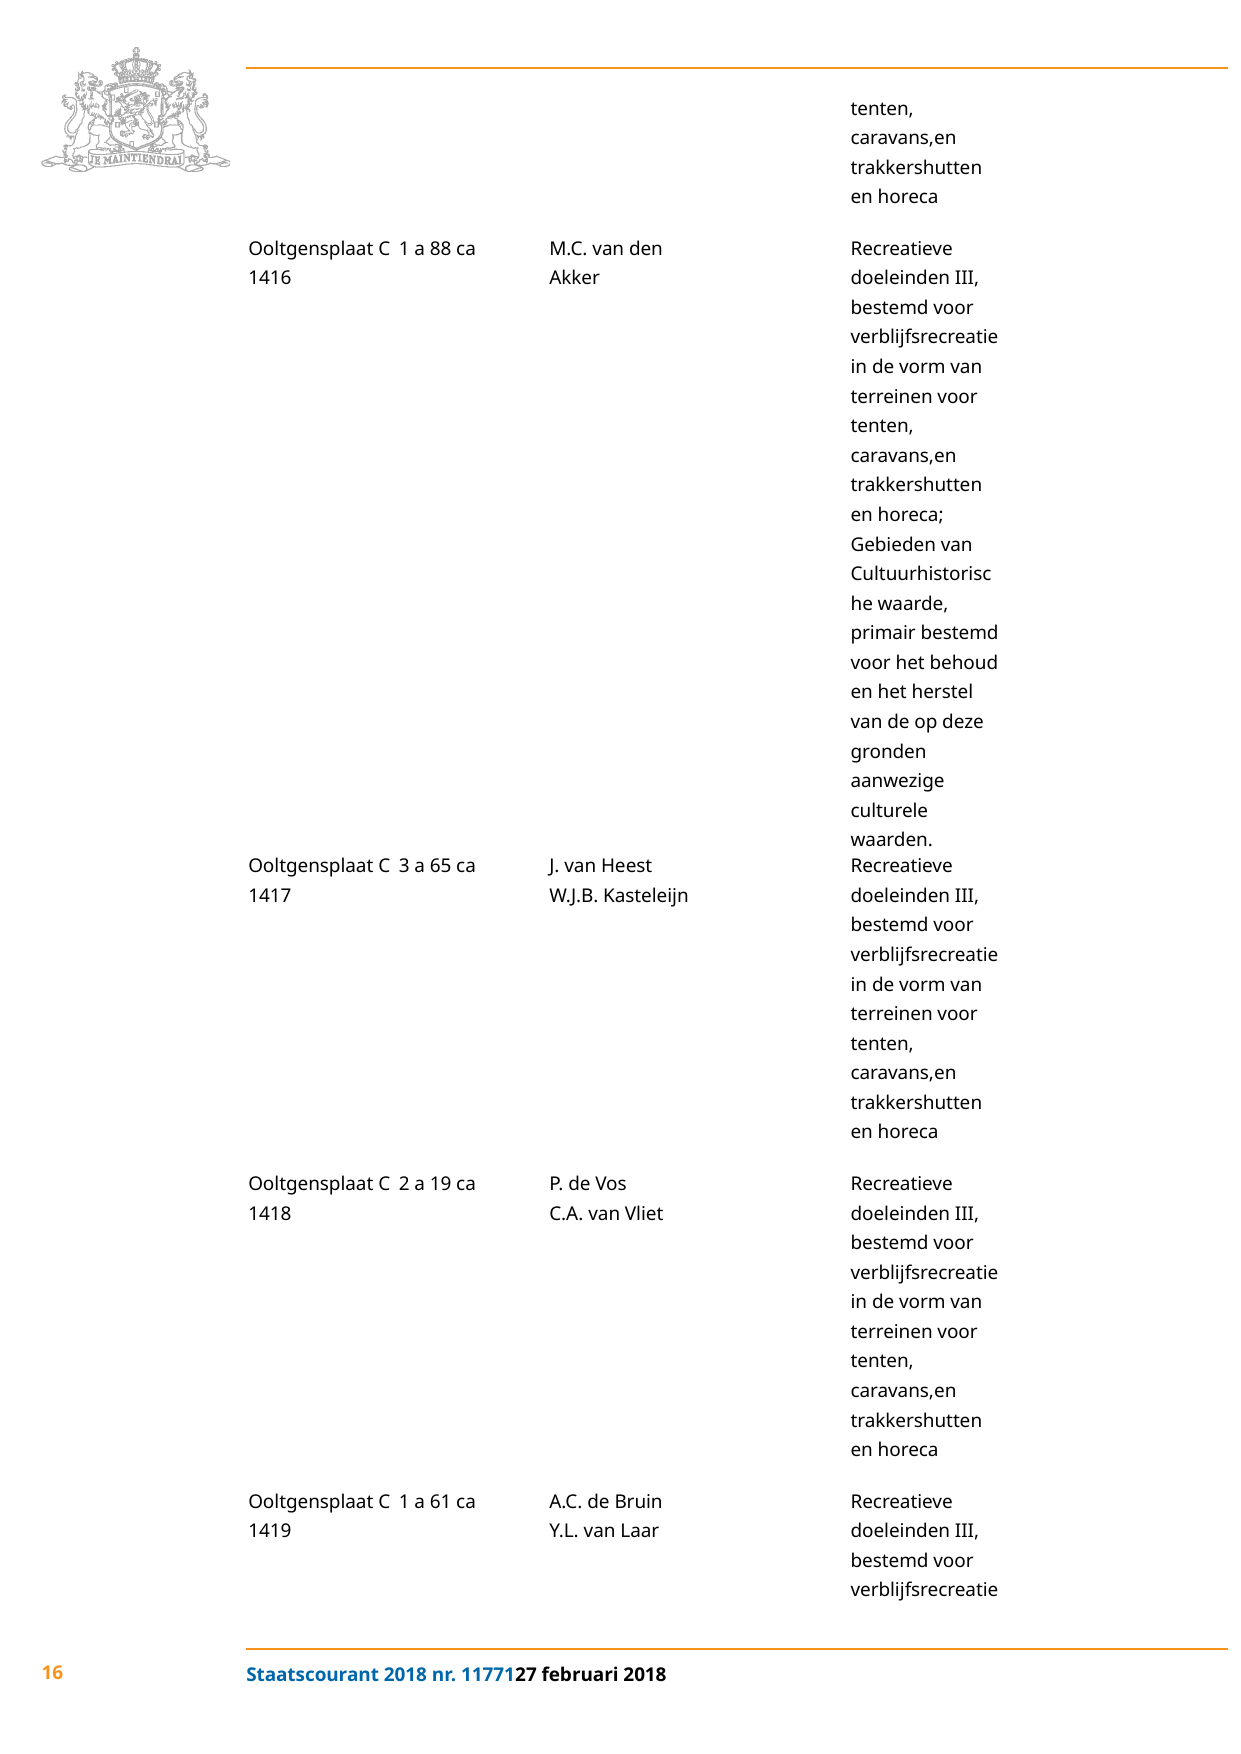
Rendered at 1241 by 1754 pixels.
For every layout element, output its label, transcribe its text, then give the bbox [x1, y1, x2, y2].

table_cell Recreatieve doeleinden III, bestemd voor verblijfsrecreatie [850, 1488, 1001, 1602]
table_cell 3 a 65 ca [399, 853, 549, 1144]
table_cell 1 a 61 ca [399, 1488, 549, 1602]
picture [41, 47, 231, 172]
table_cell [1001, 1170, 1152, 1462]
table_cell [549, 95, 700, 209]
table_cell [1001, 1488, 1152, 1602]
table_cell [700, 1488, 850, 1602]
table_cell tenten, caravans,en trakkershutten en horeca [850, 95, 1001, 209]
table_cell [700, 1170, 850, 1462]
table_cell Ooltgensplaat C 1418 [248, 1170, 398, 1462]
table_cell Ooltgensplaat C 1419 [248, 1488, 398, 1602]
table_cell Ooltgensplaat C 1416 [248, 235, 398, 852]
table_cell [1001, 235, 1152, 852]
table_cell Ooltgensplaat C 1417 [248, 853, 398, 1144]
table_cell P. de Vos C.A. van Vliet [549, 1170, 700, 1462]
table_cell [1001, 95, 1152, 209]
table_cell [700, 95, 850, 209]
table_cell A.C. de Bruin Y.L. van Laar [549, 1488, 700, 1602]
table_cell 2 a 19 ca [399, 1170, 549, 1462]
table_cell Recreatieve doeleinden III, bestemd voor verblijfsrecreatie in de vorm van terreinen voor tenten, caravans,en trakkershutten en horeca [850, 1170, 1001, 1462]
table_cell [700, 235, 850, 852]
table_cell [700, 853, 850, 1144]
table_cell [399, 95, 549, 209]
table_cell 1 a 88 ca [399, 235, 549, 852]
table_cell M.C. van den Akker [549, 235, 700, 852]
table_cell [248, 1462, 398, 1488]
table_cell Recreatieve doeleinden III, bestemd voor verblijfsrecreatie in de vorm van terreinen voor tenten, caravans,en trakkershutten en horeca [850, 853, 1001, 1144]
table_cell [248, 1144, 398, 1170]
table_cell [248, 209, 398, 235]
table_cell [1001, 853, 1152, 1144]
table_cell [248, 95, 398, 209]
table_cell J. van Heest W.J.B. Kasteleijn [549, 853, 700, 1144]
table_cell Recreatieve doeleinden III, bestemd voor verblijfsrecreatie in de vorm van terreinen voor tenten, caravans,en trakkershutten en horeca; Gebieden van Cultuurhistorische waarde, primair bestemd voor het behoud en het herstel van de op deze gronden aanwezige culturele waarden. [850, 235, 1001, 852]
